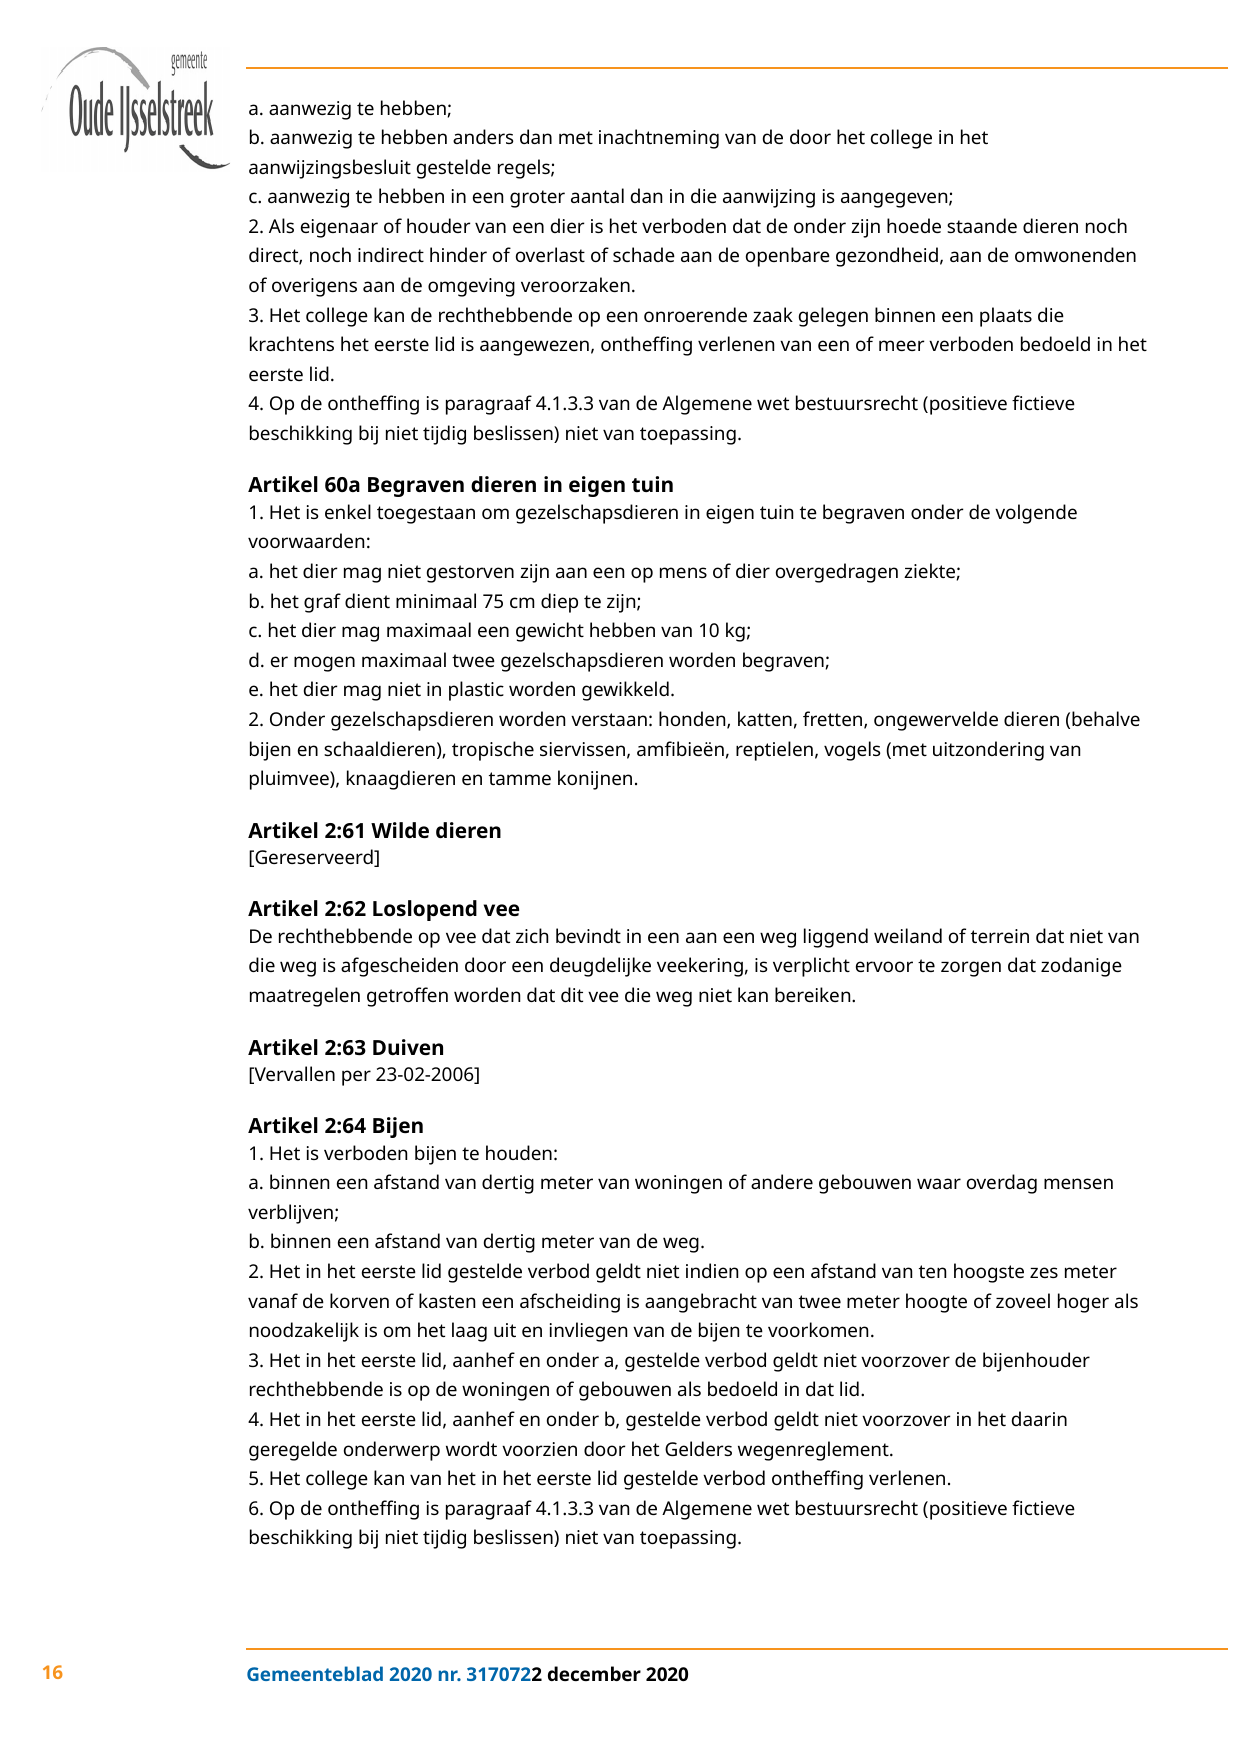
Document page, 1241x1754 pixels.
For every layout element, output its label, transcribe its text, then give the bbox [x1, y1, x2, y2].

text c. het dier mag maximaal een gewicht hebben van 10 kg; [248, 617, 1152, 643]
text 4. Op de ontheffing is paragraaf 4.1.3.3 van de Algemene wet bestuursrecht (positieve fictieve beschikking bij niet tijdig beslissen) niet van toepassing. [248, 391, 1152, 446]
text 2. Als eigenaar of houder van een dier is het verboden dat de onder zijn hoede staande dieren noch direct, noch indirect hinder of overlast of schade aan de openbare gezondheid, aan de omwonenden of overigens aan de omgeving veroorzaken. [248, 213, 1152, 298]
text 2. Onder gezelschapsdieren worden verstaan: honden, katten, fretten, ongewervelde dieren (behalve bijen en schaaldieren), tropische siervissen, amfibieën, reptielen, vogels (met uitzondering van pluimvee), knaagdieren en tamme konijnen. [248, 706, 1152, 791]
text 1. Het is verboden bijen te houden: [248, 1140, 1152, 1166]
text 3. Het college kan de rechthebbende op een onroerende zaak gelegen binnen een plaats die krachtens het eerste lid is aangewezen, ontheffing verlenen van een of meer verboden bedoeld in het eerste lid. [248, 302, 1152, 387]
text a. aanwezig te hebben; [248, 95, 1152, 121]
text b. aanwezig te hebben anders dan met inachtneming van de door het college in het aanwijzingsbesluit gestelde regels; [248, 124, 1152, 180]
text 4. Het in het eerste lid, aanhef en onder b, gestelde verbod geldt niet voorzover in het daarin geregelde onderwerp wordt voorzien door het Gelders wegenreglement. [248, 1406, 1152, 1461]
text Artikel 2:63 Duiven [248, 1033, 1152, 1061]
text a. binnen een afstand van dertig meter van woningen of andere gebouwen waar overdag mensen verblijven; [248, 1169, 1152, 1225]
text 1. Het is enkel toegestaan om gezelschapsdieren in eigen tuin te begraven onder de volgende voorwaarden: [248, 499, 1152, 554]
text 6. Op de ontheffing is paragraaf 4.1.3.3 van de Algemene wet bestuursrecht (positieve fictieve beschikking bij niet tijdig beslissen) niet van toepassing. [248, 1495, 1152, 1550]
text Artikel 2:64 Bijen [248, 1111, 1152, 1140]
text [Gereserveerd] [248, 844, 1152, 870]
text 2. Het in het eerste lid gestelde verbod geldt niet indien op een afstand van ten hoogste zes meter vanaf de korven of kasten een afscheiding is aangebracht van twee meter hoogte of zoveel hoger als noodzakelijk is om het laag uit en invliegen van de bijen te voorkomen. [248, 1258, 1152, 1343]
text Artikel 2:61 Wilde dieren [248, 816, 1152, 844]
text b. binnen een afstand van dertig meter van de weg. [248, 1229, 1152, 1254]
text d. er mogen maximaal twee gezelschapsdieren worden begraven; [248, 647, 1152, 673]
text c. aanwezig te hebben in een groter aantal dan in die aanwijzing is aangegeven; [248, 183, 1152, 209]
text e. het dier mag niet in plastic worden gewikkeld. [248, 677, 1152, 702]
picture [41, 47, 231, 172]
text Artikel 60a Begraven dieren in eigen tuin [248, 471, 1152, 499]
text 3. Het in het eerste lid, aanhef en onder a, gestelde verbod geldt niet voorzover de bijenhouder rechthebbende is op de woningen of gebouwen als bedoeld in dat lid. [248, 1347, 1152, 1402]
text 5. Het college kan van het in het eerste lid gestelde verbod ontheffing verlenen. [248, 1465, 1152, 1491]
text a. het dier mag niet gestorven zijn aan een op mens of dier overgedragen ziekte; [248, 558, 1152, 584]
text De rechthebbende op vee dat zich bevindt in een aan een weg liggend weiland of terrein dat niet van die weg is afgescheiden door een deugdelijke veekering, is verplicht ervoor te zorgen dat zodanige maatregelen getroffen worden dat dit vee die weg niet kan bereiken. [248, 923, 1152, 1008]
text Artikel 2:62 Loslopend vee [248, 894, 1152, 923]
text [Vervallen per 23-02-2006] [248, 1061, 1152, 1087]
text b. het graf dient minimaal 75 cm diep te zijn; [248, 588, 1152, 613]
